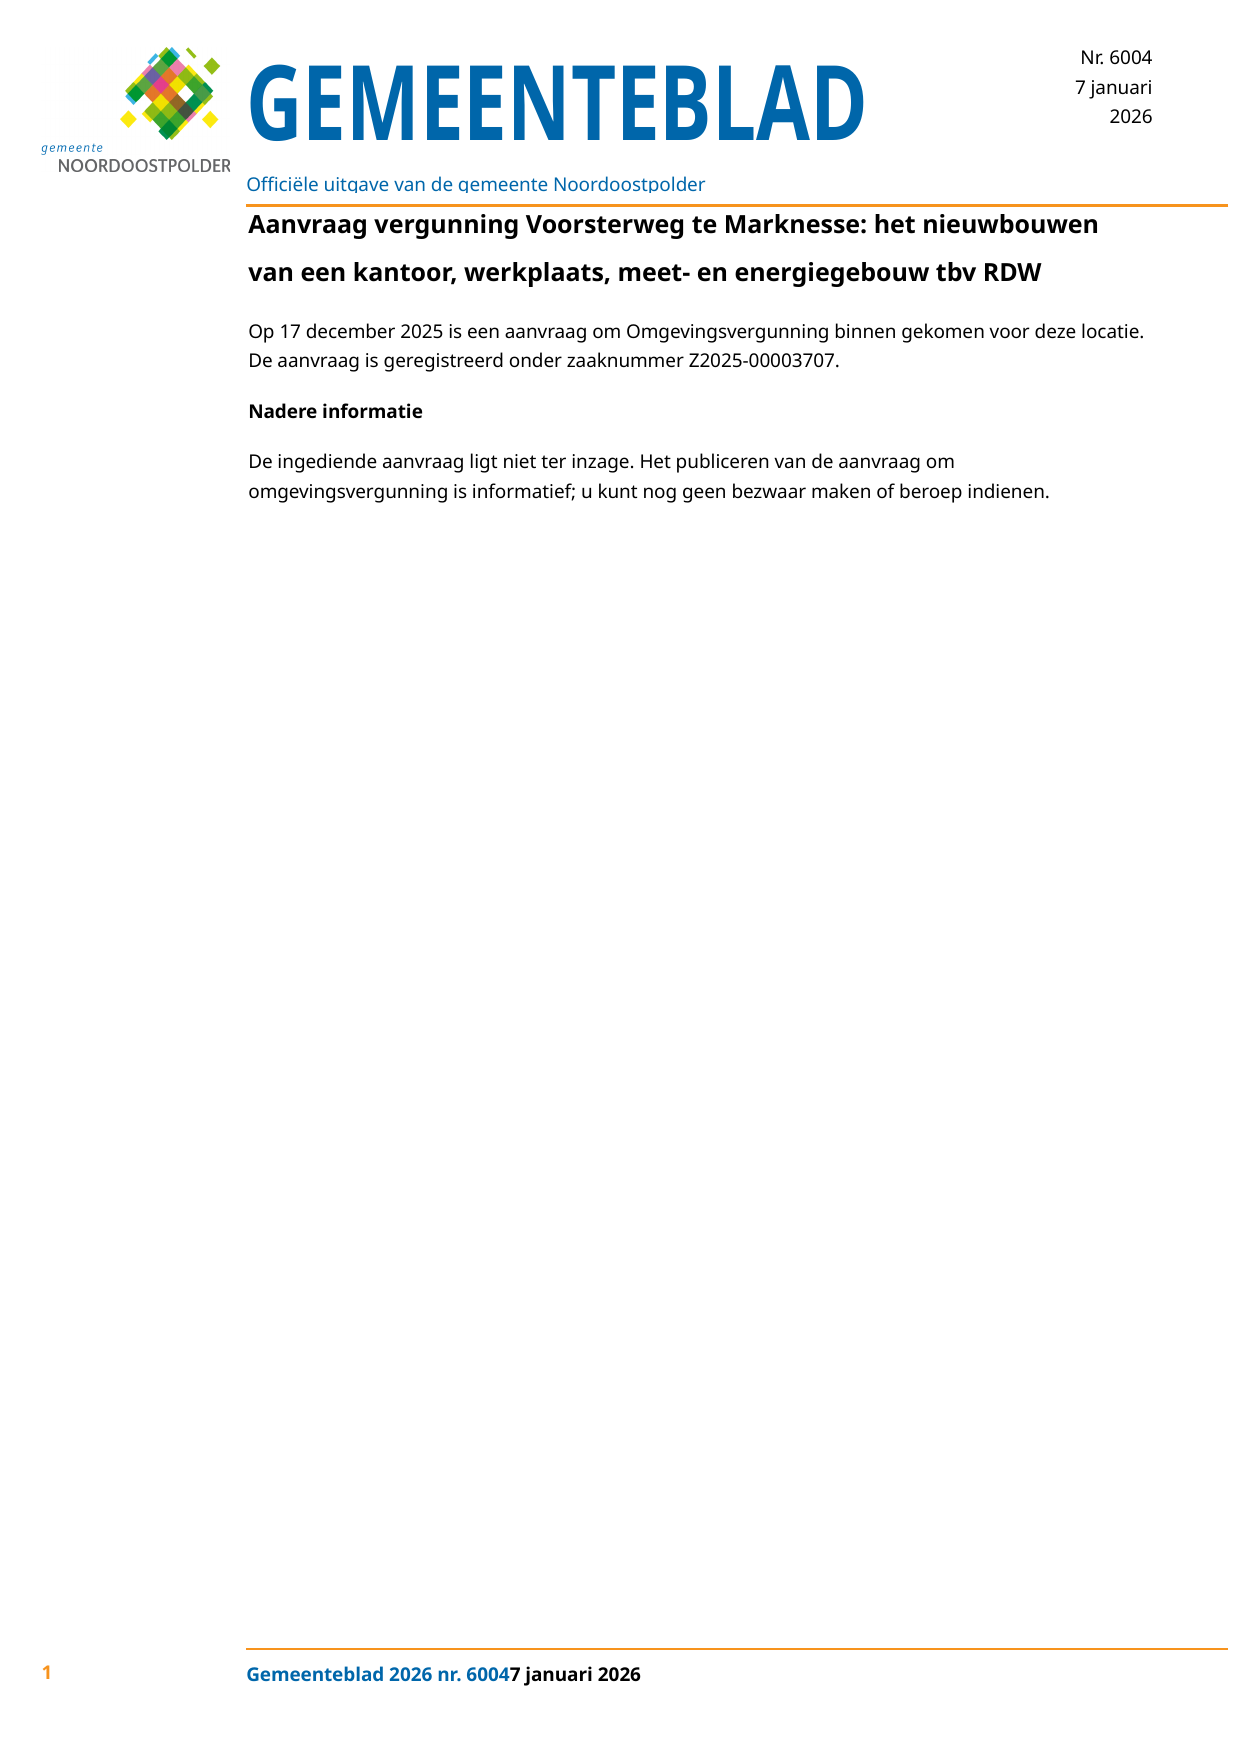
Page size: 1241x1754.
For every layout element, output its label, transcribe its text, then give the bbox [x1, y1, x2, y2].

picture [41, 47, 231, 172]
text Op 17 december 2025 is een aanvraag om Omgevingsvergunning binnen gekomen voor deze locatie. De aanvraag is geregistreerd onder zaaknummer Z2025-00003707. [248, 318, 1152, 373]
text De ingediende aanvraag ligt niet ter inzage. Het publiceren van de aanvraag om omgevingsvergunning is informatief; u kunt nog geen bezwaar maken of beroep indienen. [248, 448, 1152, 504]
text Nadere informatie [248, 398, 1152, 424]
text Aanvraag vergunning Voorsterweg te Marknesse: het nieuwbouwen van een kantoor, werkplaats, meet- en energiegebouw tbv RDW [248, 207, 1152, 288]
